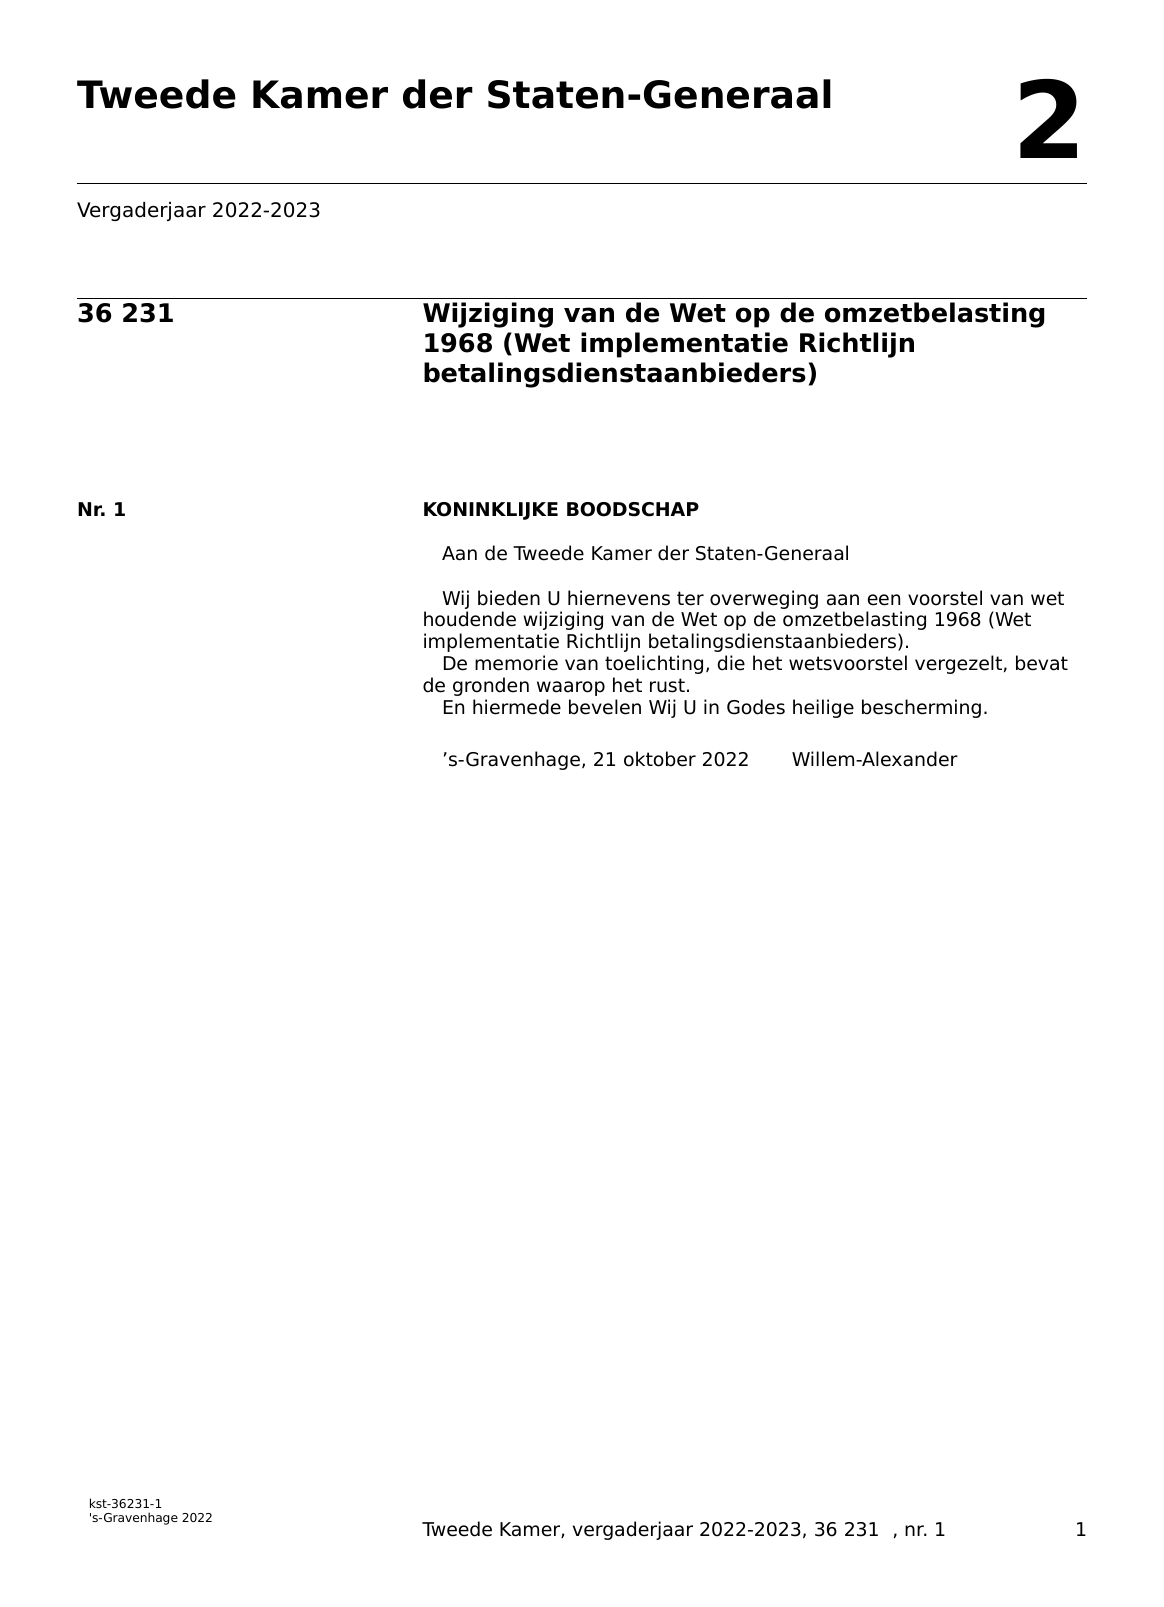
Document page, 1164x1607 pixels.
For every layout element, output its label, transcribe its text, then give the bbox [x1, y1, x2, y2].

text De memorie van toelichting, die het wetsvoorstel vergezelt, bevat de gronden waarop het rust. [422, 653, 1087, 697]
table_header Tweede Kamer der Staten-Generaal [77, 59, 886, 183]
text Aan de Tweede Kamer der Staten-Generaal [422, 543, 1087, 565]
table_cell Vergaderjaar 2022-2023 [77, 184, 1087, 298]
text En hiermede bevelen Wij U in Godes heilige bescherming. [422, 697, 1087, 719]
subtitle Nr. 1 KONINKLIJKE BOODSCHAP [77, 499, 1087, 521]
text kst-36231-1 [88, 1497, 323, 1511]
text 's-Gravenhage 2022 [88, 1511, 323, 1525]
text Wij bieden U hiernevens ter overweging aan een voorstel van wet houdende wijziging van de Wet op de omzetbelasting 1968 (Wet implementatie Richtlijn betalingsdienstaanbieders). [422, 587, 1087, 653]
subtitle 36 231 Wijziging van de Wet op de omzetbelasting 1968 (Wet implementatie Richtlijn betalingsdienstaanbieders) [77, 299, 1087, 388]
text ’s-Gravenhage, 21 oktober 2022 Willem-Alexander [422, 749, 1087, 771]
table_header 2 [886, 59, 1087, 183]
